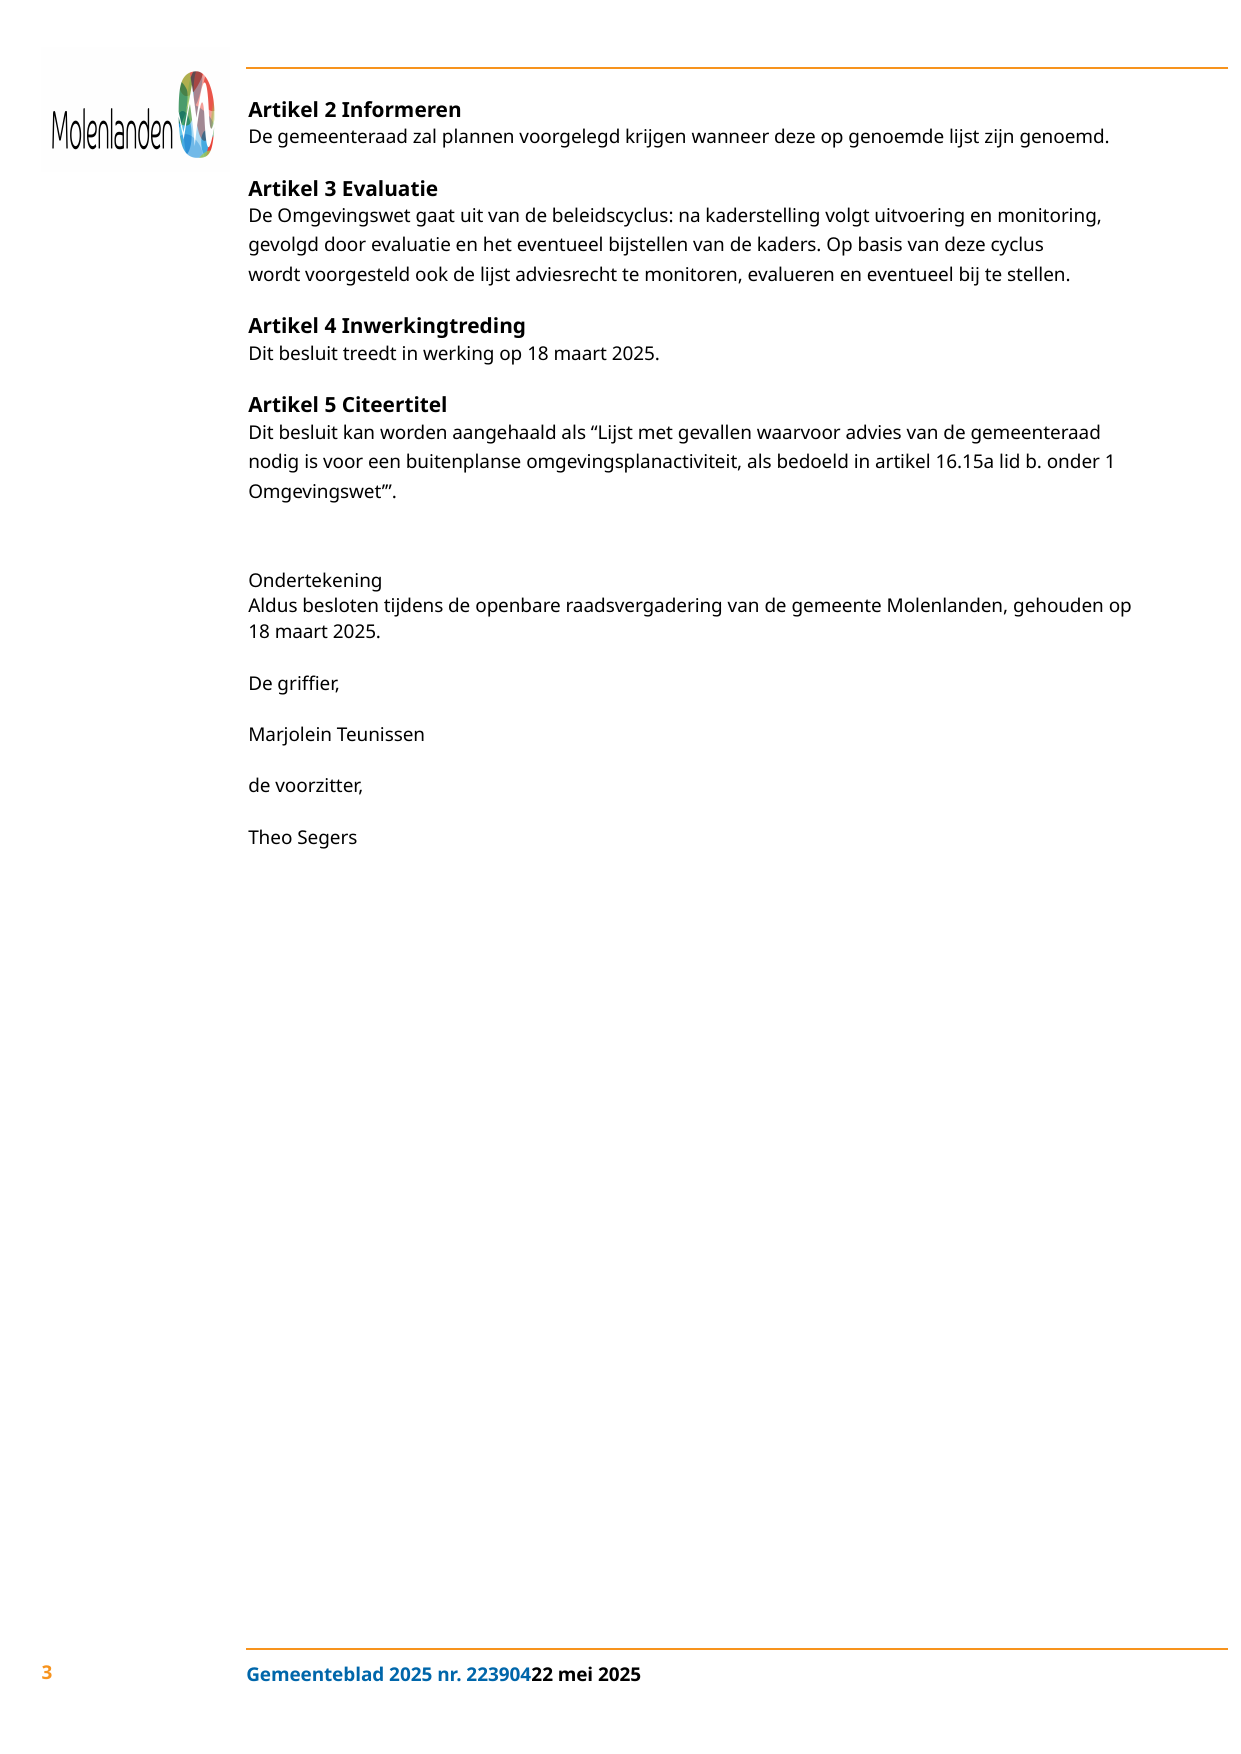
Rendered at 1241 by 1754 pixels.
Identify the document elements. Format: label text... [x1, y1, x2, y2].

picture [41, 47, 231, 172]
text Dit besluit kan worden aangehaald als “Lijst met gevallen waarvoor advies van de gemeenteraad nodig is voor een buitenplanse omgevingsplanactiviteit, als bedoeld in artikel 16.15a lid b. onder 1 Omgevingswet’”. [248, 419, 1152, 504]
text Theo Segers [248, 824, 1152, 850]
text De griffier, [248, 670, 1152, 696]
text Artikel 3 Evaluatie [248, 174, 1152, 202]
text gevolgd door evaluatie en het eventueel bijstellen van de kaders. Op basis van deze cyclus [248, 232, 1152, 257]
text wordt voorgesteld ook de lijst adviesrecht te monitoren, evalueren en eventueel bij te stellen. [248, 261, 1152, 287]
text Artikel 4 Inwerkingtreding [248, 312, 1152, 340]
text De Omgevingswet gaat uit van de beleidscyclus: na kaderstelling volgt uitvoering en monitoring, [248, 202, 1152, 228]
text Artikel 2 Informeren [248, 95, 1152, 123]
text Dit besluit treedt in werking op 18 maart 2025. [248, 340, 1152, 366]
text De gemeenteraad zal plannen voorgelegd krijgen wanneer deze op genoemde lijst zijn genoemd. [248, 123, 1152, 149]
text de voorzitter, [248, 773, 1152, 798]
text Aldus besloten tijdens de openbare raadsvergadering van de gemeente Molenlanden, gehouden op 18 maart 2025. [248, 593, 1152, 644]
text Artikel 5 Citeertitel [248, 391, 1152, 419]
text Marjolein Teunissen [248, 721, 1152, 747]
text Ondertekening [248, 567, 1152, 593]
